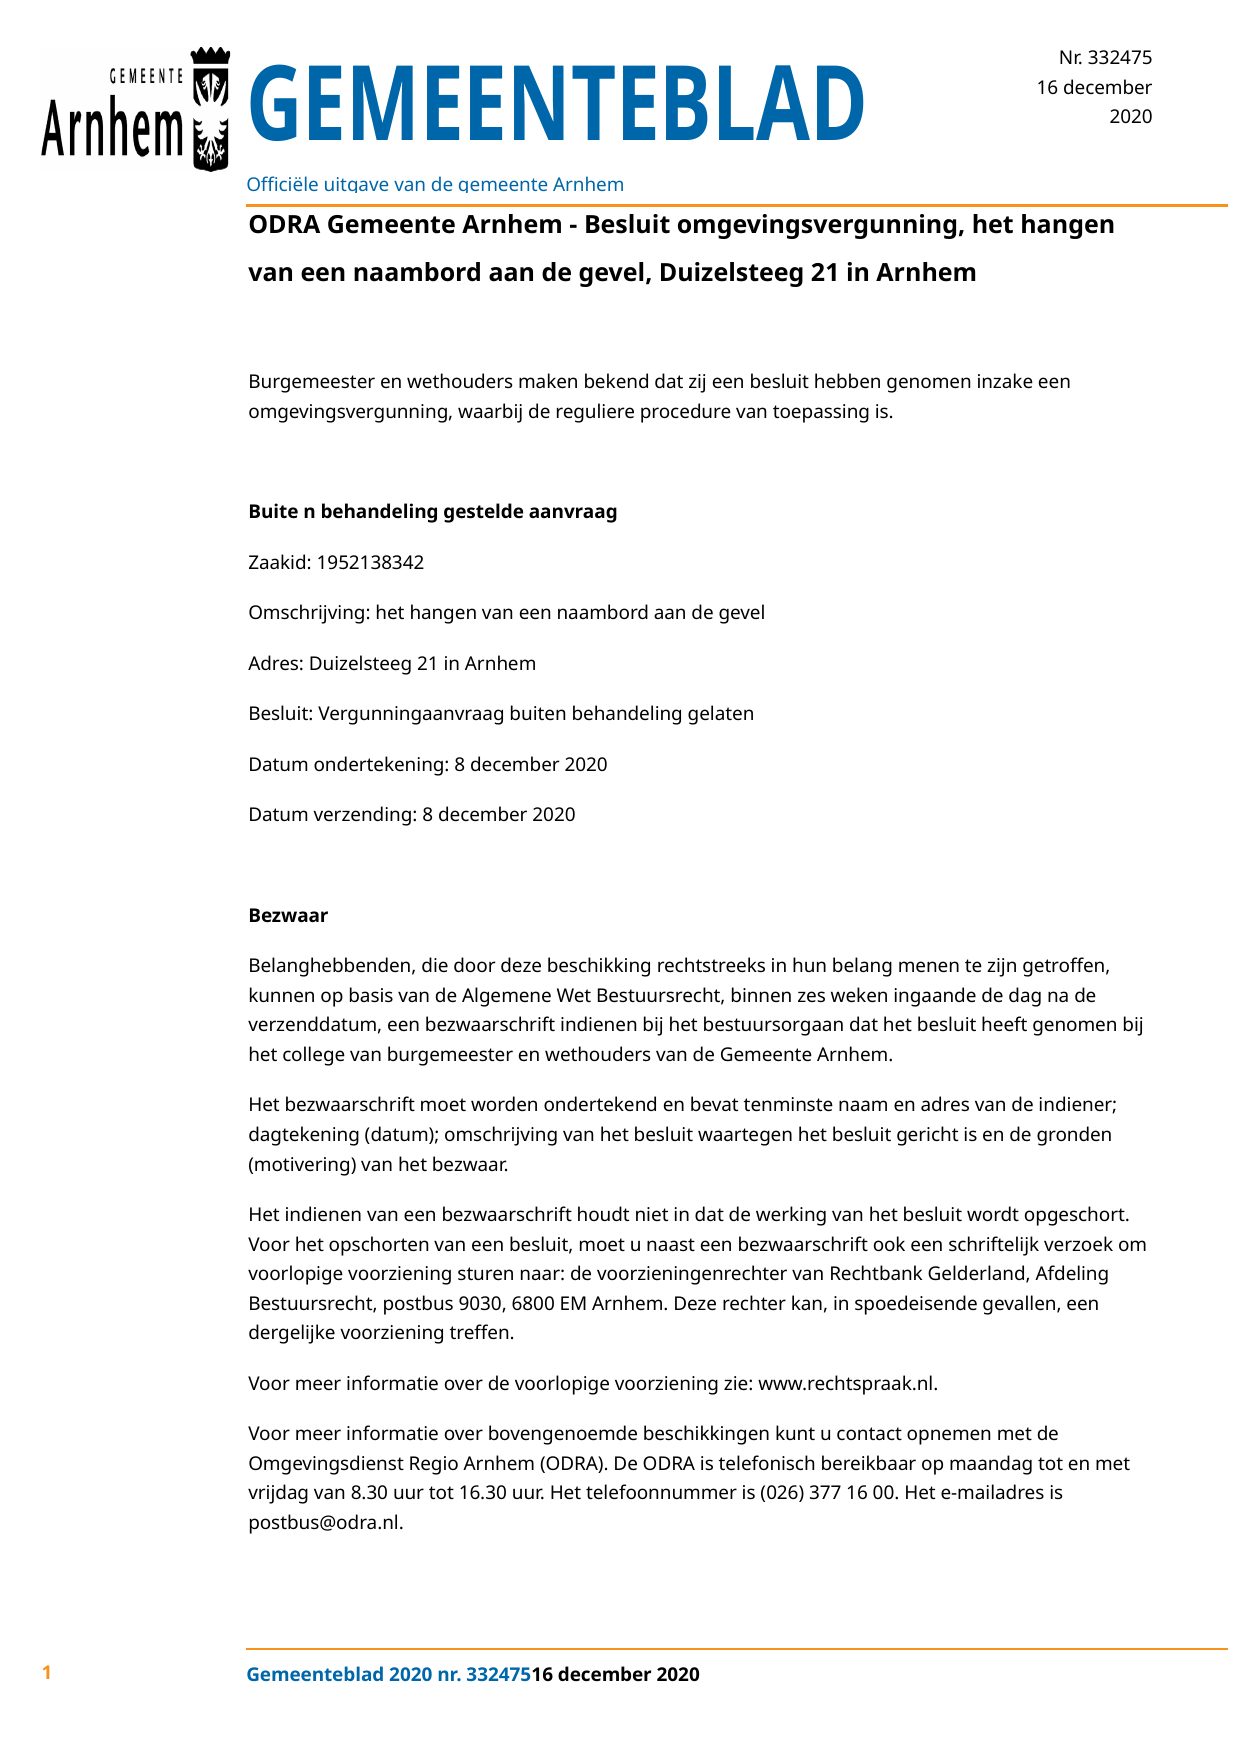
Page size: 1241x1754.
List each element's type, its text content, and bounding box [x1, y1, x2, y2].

text Voor meer informatie over bovengenoemde beschikkingen kunt u contact opnemen met de Omgevingsdienst Regio Arnhem (ODRA). De ODRA is telefonisch bereikbaar op maandag tot en met vrijdag van 8.30 uur tot 16.30 uur. Het telefoonnummer is (026) 377 16 00. Het e-mailadres is postbus@odra.nl. [248, 1420, 1152, 1535]
text Besluit: Vergunningaanvraag buiten behandeling gelaten [248, 700, 1152, 726]
text Voor meer informatie over de voorlopige voorziening zie: www.rechtspraak.nl. [248, 1370, 1152, 1396]
text Datum verzending: 8 december 2020 [248, 801, 1152, 827]
text Belanghebbenden, die door deze beschikking rechtstreeks in hun belang menen te zijn getroffen, kunnen op basis van de Algemene Wet Bestuursrecht, binnen zes weken ingaande de dag na de verzenddatum, een bezwaarschrift indienen bij het bestuursorgaan dat het besluit heeft genomen bij het college van burgemeester en wethouders van de Gemeente Arnhem. [248, 952, 1152, 1067]
text Bezwaar [248, 902, 1152, 928]
text Burgemeester en wethouders maken bekend dat zij een besluit hebben genomen inzake een omgevingsvergunning, waarbij de reguliere procedure van toepassing is. [248, 368, 1152, 424]
text Omschrijving: het hangen van een naambord aan de gevel [248, 599, 1152, 625]
text ODRA Gemeente Arnhem - Besluit omgevingsvergunning, het hangen van een naambord aan de gevel, Duizelsteeg 21 in Arnhem [248, 207, 1152, 288]
picture [41, 47, 231, 172]
text Adres: Duizelsteeg 21 in Arnhem [248, 650, 1152, 676]
text Datum ondertekening: 8 december 2020 [248, 751, 1152, 777]
text Buite n behandeling gestelde aanvraag [248, 499, 1152, 524]
text Het bezwaarschrift moet worden ondertekend en bevat tenminste naam en adres van de indiener; dagtekening (datum); omschrijving van het besluit waartegen het besluit gericht is en de gronden (motivering) van het bezwaar. [248, 1092, 1152, 1177]
text Zaakid: 1952138342 [248, 549, 1152, 575]
text Het indienen van een bezwaarschrift houdt niet in dat de werking van het besluit wordt opgeschort. Voor het opschorten van een besluit, moet u naast een bezwaarschrift ook een schriftelijk verzoek om voorlopige voorziening sturen naar: de voorzieningenrechter van Rechtbank Gelderland, Afdeling Bestuursrecht, postbus 9030, 6800 EM Arnhem. Deze rechter kan, in spoedeisende gevallen, een dergelijke voorziening treffen. [248, 1201, 1152, 1345]
